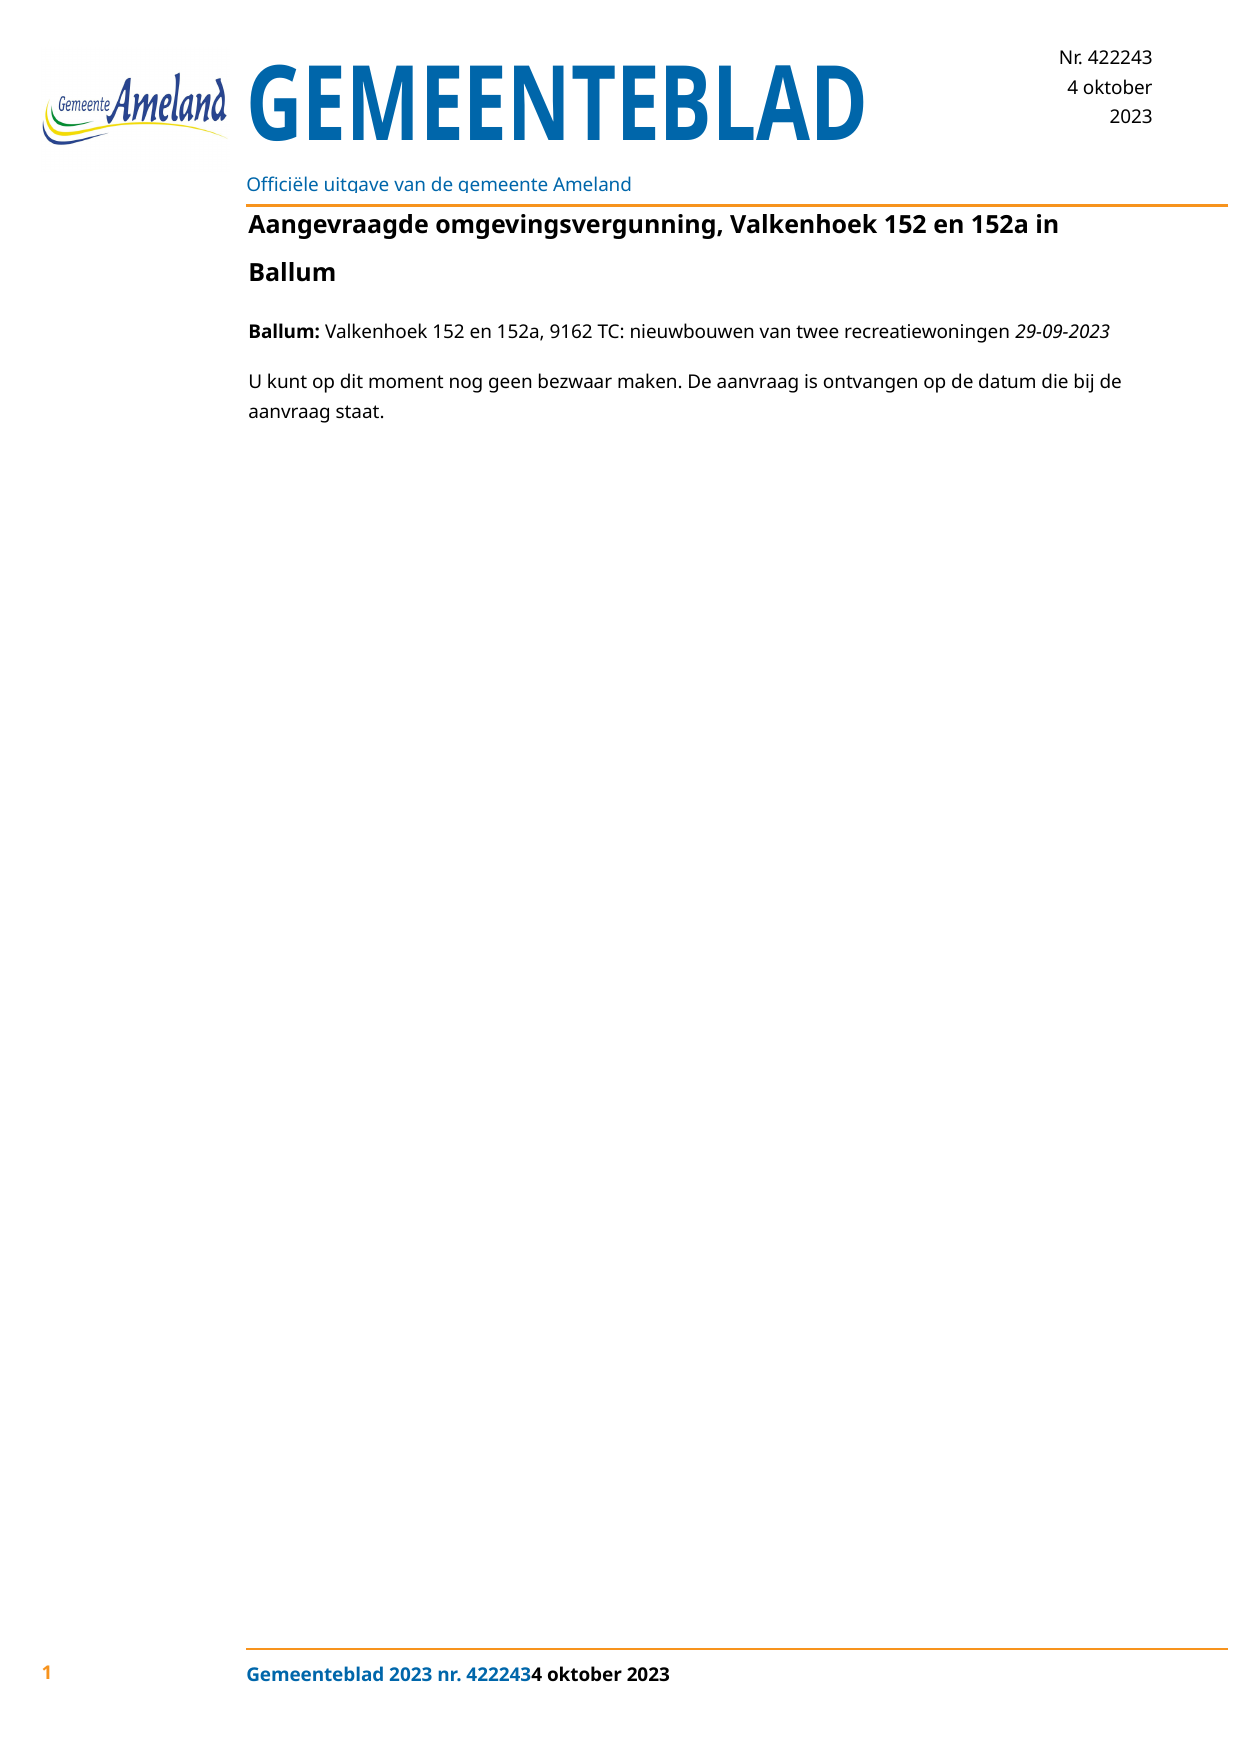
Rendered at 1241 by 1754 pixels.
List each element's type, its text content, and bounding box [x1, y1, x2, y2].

picture [41, 47, 231, 172]
text Ballum: Valkenhoek 152 en 152a, 9162 TC: nieuwbouwen van twee recreatiewoningen 29-09-2023 [248, 318, 1152, 344]
text Aangevraagde omgevingsvergunning, Valkenhoek 152 en 152a in Ballum [248, 207, 1152, 288]
text U kunt op dit moment nog geen bezwaar maken. De aanvraag is ontvangen op de datum die bij de aanvraag staat. [248, 368, 1152, 424]
